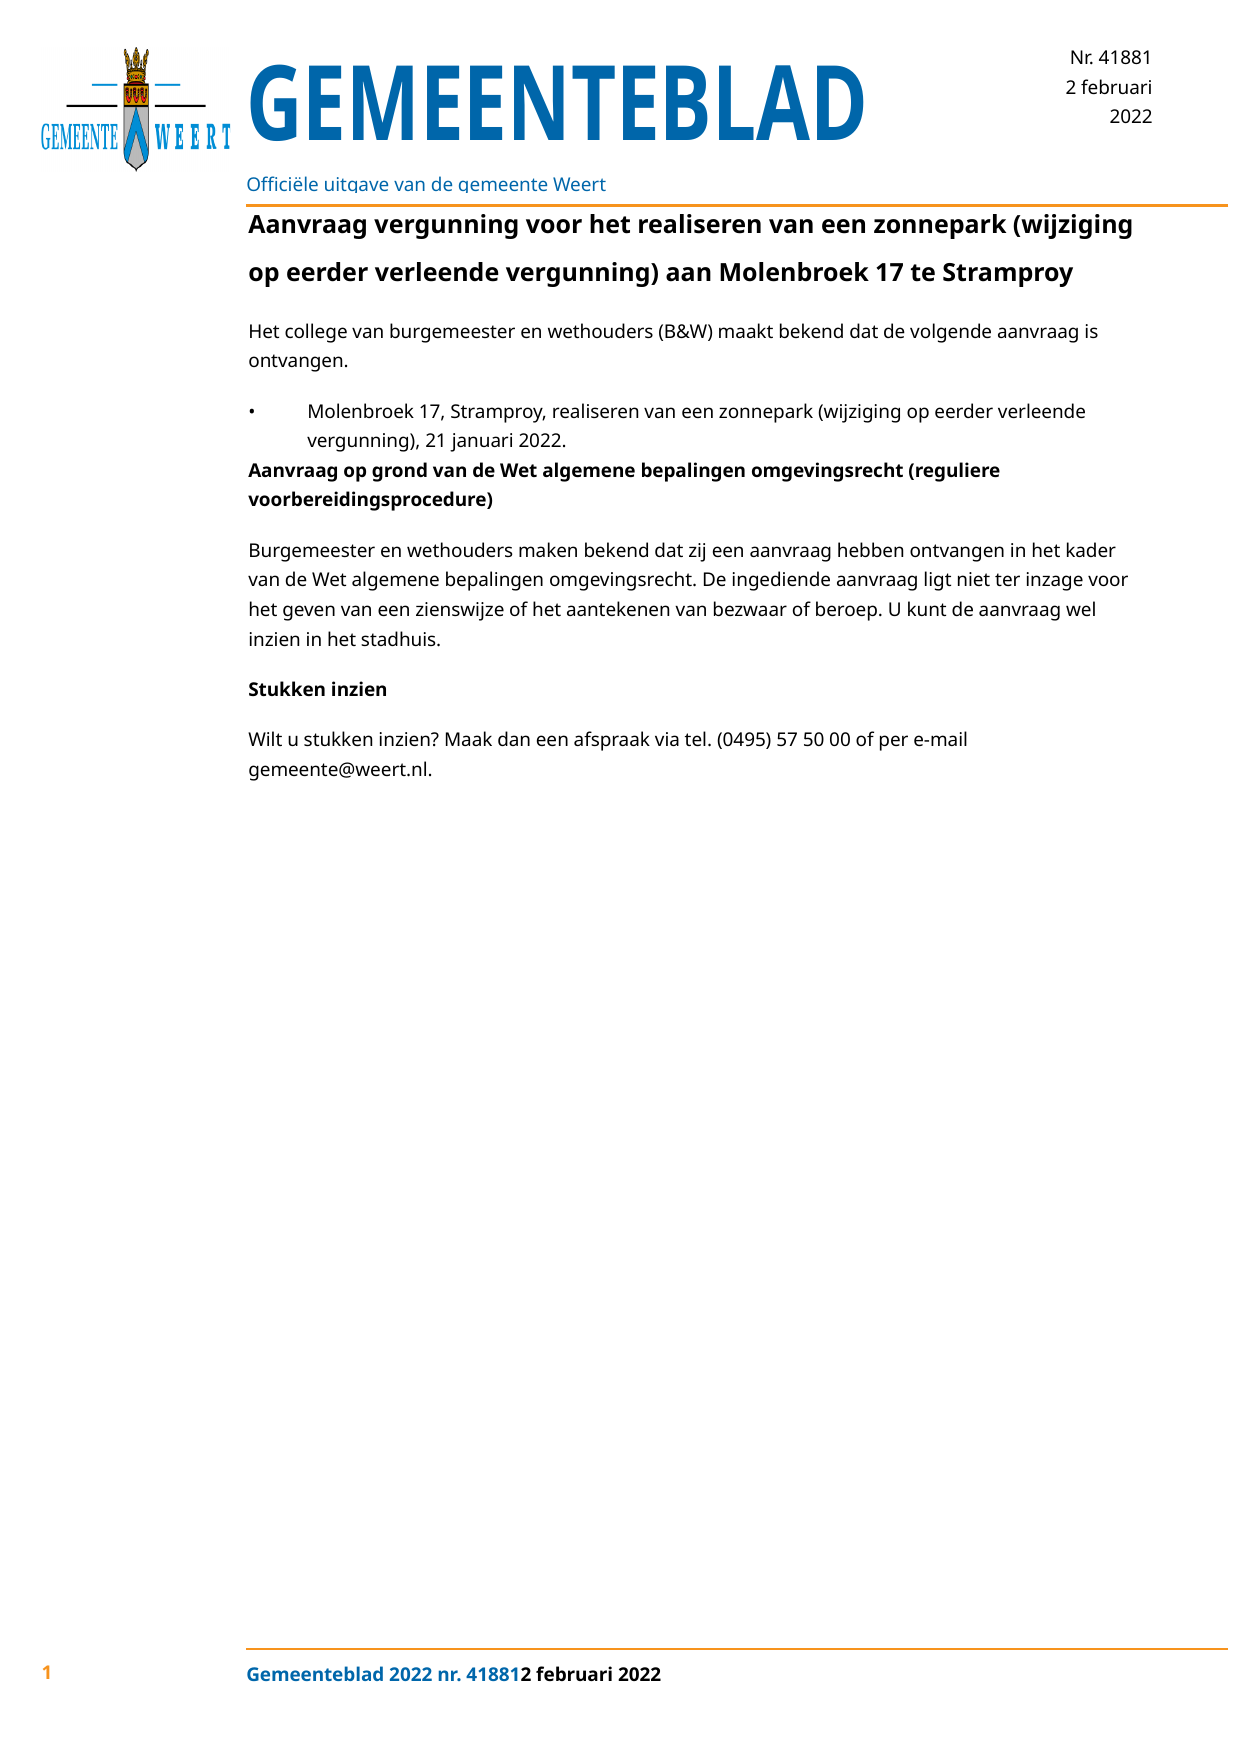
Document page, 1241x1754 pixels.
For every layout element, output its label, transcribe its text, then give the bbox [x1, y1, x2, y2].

text Stukken inzien [248, 676, 1152, 702]
text Aanvraag vergunning voor het realiseren van een zonnepark (wijziging op eerder verleende vergunning) aan Molenbroek 17 te Stramproy [248, 207, 1152, 288]
text Het college van burgemeester en wethouders (B&W) maakt bekend dat de volgende aanvraag is ontvangen. [248, 318, 1152, 373]
list Molenbroek 17, Stramproy, realiseren van een zonnepark (wijziging op eerder verleende vergunning), 21 januari 2022. [248, 398, 1152, 453]
text Aanvraag op grond van de Wet algemene bepalingen omgevingsrecht (reguliere voorbereidingsprocedure) [248, 457, 1152, 512]
text Wilt u stukken inzien? Maak dan een afspraak via tel. (0495) 57 50 00 of per e-mail gemeente@weert.nl. [248, 727, 1152, 782]
picture [41, 47, 231, 172]
text Burgemeester en wethouders maken bekend dat zij een aanvraag hebben ontvangen in het kader van de Wet algemene bepalingen omgevingsrecht. De ingediende aanvraag ligt niet ter inzage voor het geven van een zienswijze of het aantekenen van bezwaar of beroep. U kunt de aanvraag wel inzien in het stadhuis. [248, 537, 1152, 652]
